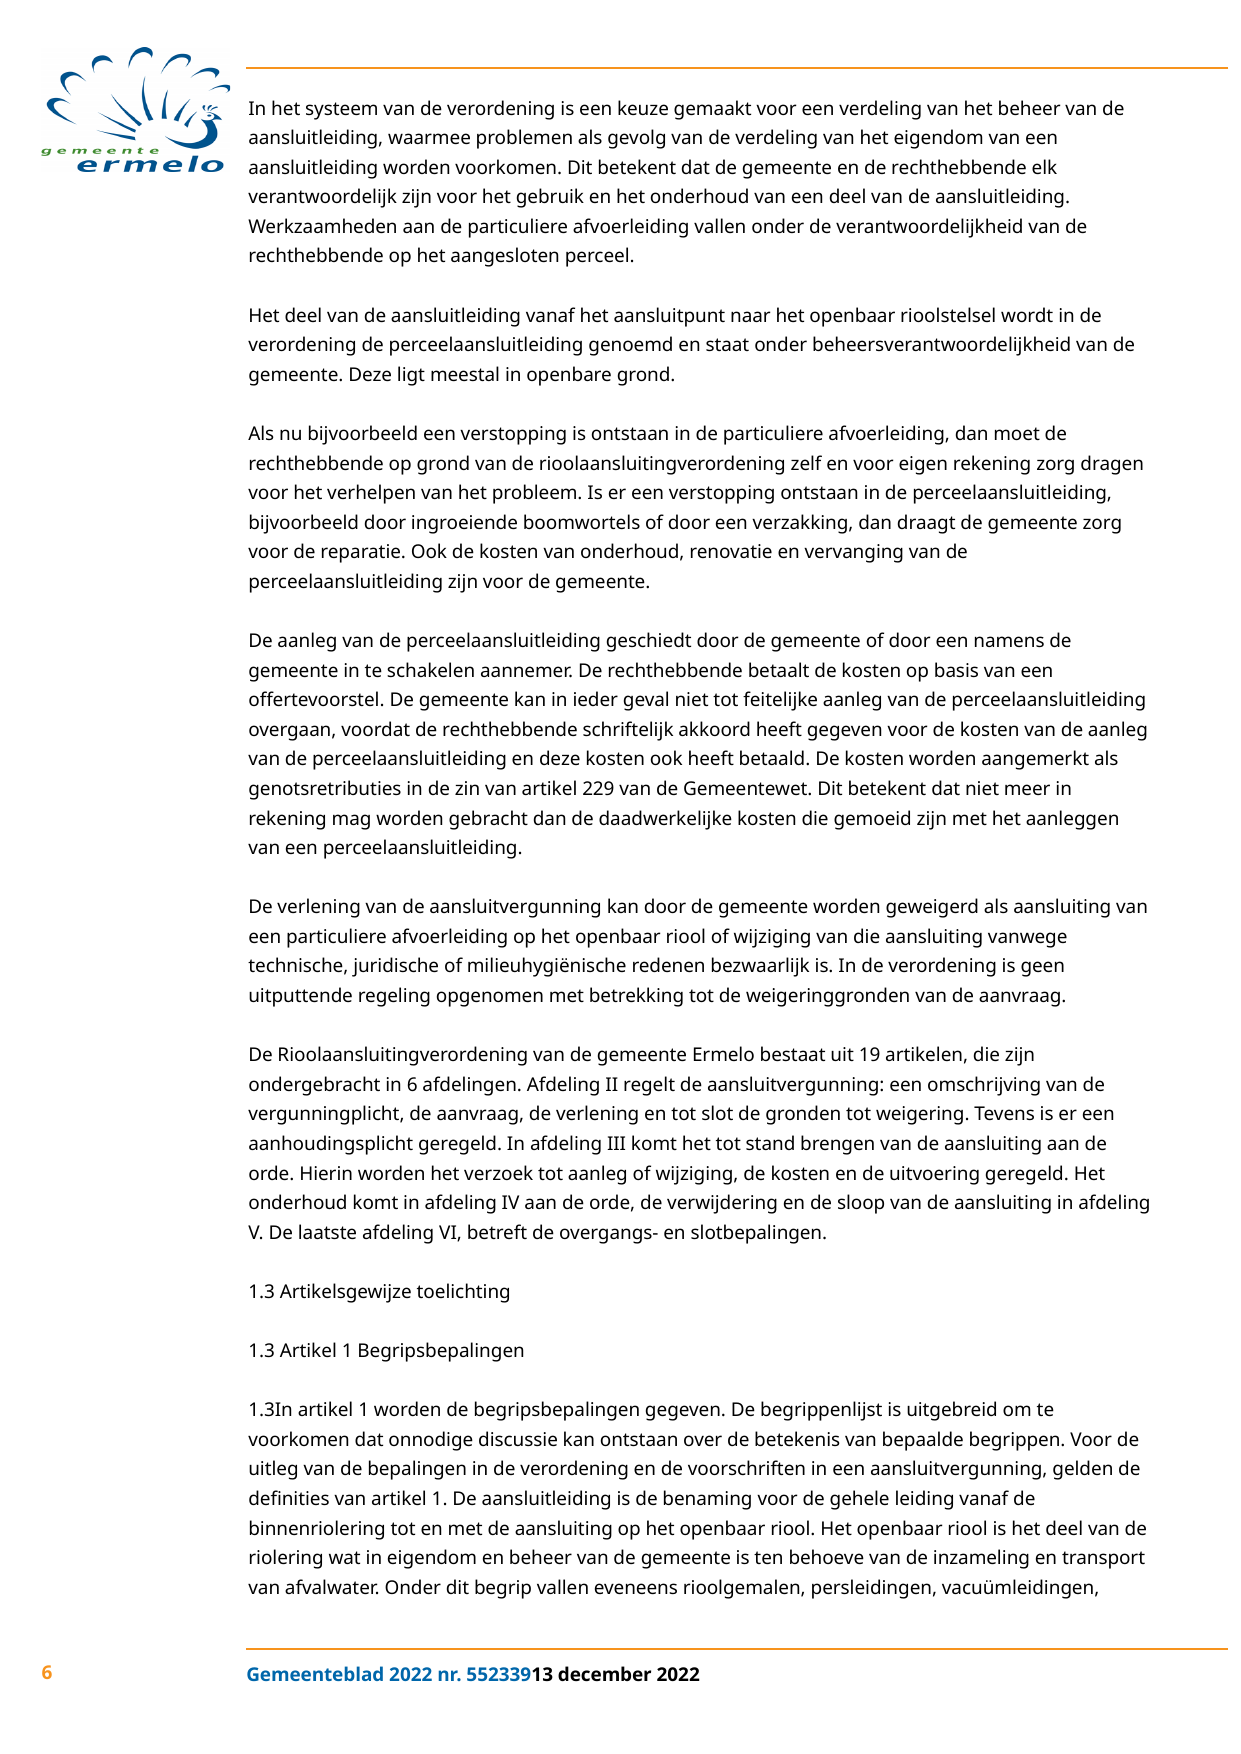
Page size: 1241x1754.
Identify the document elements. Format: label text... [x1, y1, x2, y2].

text De aanleg van de perceelaansluitleiding geschiedt door de gemeente of door een namens de gemeente in te schakelen aannemer. De rechthebbende betaalt de kosten op basis van een offertevoorstel. De gemeente kan in ieder geval niet tot feitelijke aanleg van de perceelaansluitleiding overgaan, voordat de rechthebbende schriftelijk akkoord heeft gegeven voor de kosten van de aanleg van de perceelaansluitleiding en deze kosten ook heeft betaald. De kosten worden aangemerkt als genotsretributies in de zin van artikel 229 van de Gemeentewet. Dit betekent dat niet meer in rekening mag worden gebracht dan de daadwerkelijke kosten die gemoeid zijn met het aanleggen van een perceelaansluitleiding. [248, 627, 1152, 860]
text 1.3 Artikelsgewijze toelichting [248, 1278, 1152, 1304]
text De Rioolaansluitingverordening van de gemeente Ermelo bestaat uit 19 artikelen, die zijn ondergebracht in 6 afdelingen. Afdeling II regelt de aansluitvergunning: een omschrijving van de vergunningplicht, de aanvraag, de verlening en tot slot de gronden tot weigering. Tevens is er een aanhoudingsplicht geregeld. In afdeling III komt het tot stand brengen van de aansluiting aan de orde. Hierin worden het verzoek tot aanleg of wijziging, de kosten en de uitvoering geregeld. Het onderhoud komt in afdeling IV aan de orde, de verwijdering en de sloop van de aansluiting in afdeling V. De laatste afdeling VI, betreft de overgangs- en slotbepalingen. [248, 1041, 1152, 1245]
text Als nu bijvoorbeeld een verstopping is ontstaan in de particuliere afvoerleiding, dan moet de rechthebbende op grond van de rioolaansluitingverordening zelf en voor eigen rekening zorg dragen voor het verhelpen van het probleem. Is er een verstopping ontstaan in de perceelaansluitleiding, bijvoorbeeld door ingroeiende boomwortels of door een verzakking, dan draagt de gemeente zorg voor de reparatie. Ook de kosten van onderhoud, renovatie en vervanging van de perceelaansluitleiding zijn voor de gemeente. [248, 420, 1152, 594]
text In het systeem van de verordening is een keuze gemaakt voor een verdeling van het beheer van de aansluitleiding, waarmee problemen als gevolg van de verdeling van het eigendom van een aansluitleiding worden voorkomen. Dit betekent dat de gemeente en de rechthebbende elk verantwoordelijk zijn voor het gebruik en het onderhoud van een deel van de aansluitleiding. Werkzaamheden aan de particuliere afvoerleiding vallen onder de verantwoordelijkheid van de rechthebbende op het aangesloten perceel. [248, 95, 1152, 268]
text 1.3In artikel 1 worden de begripsbepalingen gegeven. De begrippenlijst is uitgebreid om te voorkomen dat onnodige discussie kan ontstaan over de betekenis van bepaalde begrippen. Voor de uitleg van de bepalingen in de verordening en de voorschriften in een aansluitvergunning, gelden de definities van artikel 1. De aansluitleiding is de benaming voor de gehele leiding vanaf de binnenriolering tot en met de aansluiting op het openbaar riool. Het openbaar riool is het deel van de riolering wat in eigendom en beheer van de gemeente is ten behoeve van de inzameling en transport van afvalwater. Onder dit begrip vallen eveneens rioolgemalen, persleidingen, vacuümleidingen, [248, 1396, 1152, 1600]
text De verlening van de aansluitvergunning kan door de gemeente worden geweigerd als aansluiting van een particuliere afvoerleiding op het openbaar riool of wijziging van die aansluiting vanwege technische, juridische of milieuhygiënische redenen bezwaarlijk is. In de verordening is geen uitputtende regeling opgenomen met betrekking tot de weigeringgronden van de aanvraag. [248, 893, 1152, 1008]
picture [41, 47, 231, 172]
text 1.3 Artikel 1 Begripsbepalingen [248, 1337, 1152, 1363]
text Het deel van de aansluitleiding vanaf het aansluitpunt naar het openbaar rioolstelsel wordt in de verordening de perceelaansluitleiding genoemd en staat onder beheersverantwoordelijkheid van de gemeente. Deze ligt meestal in openbare grond. [248, 302, 1152, 387]
